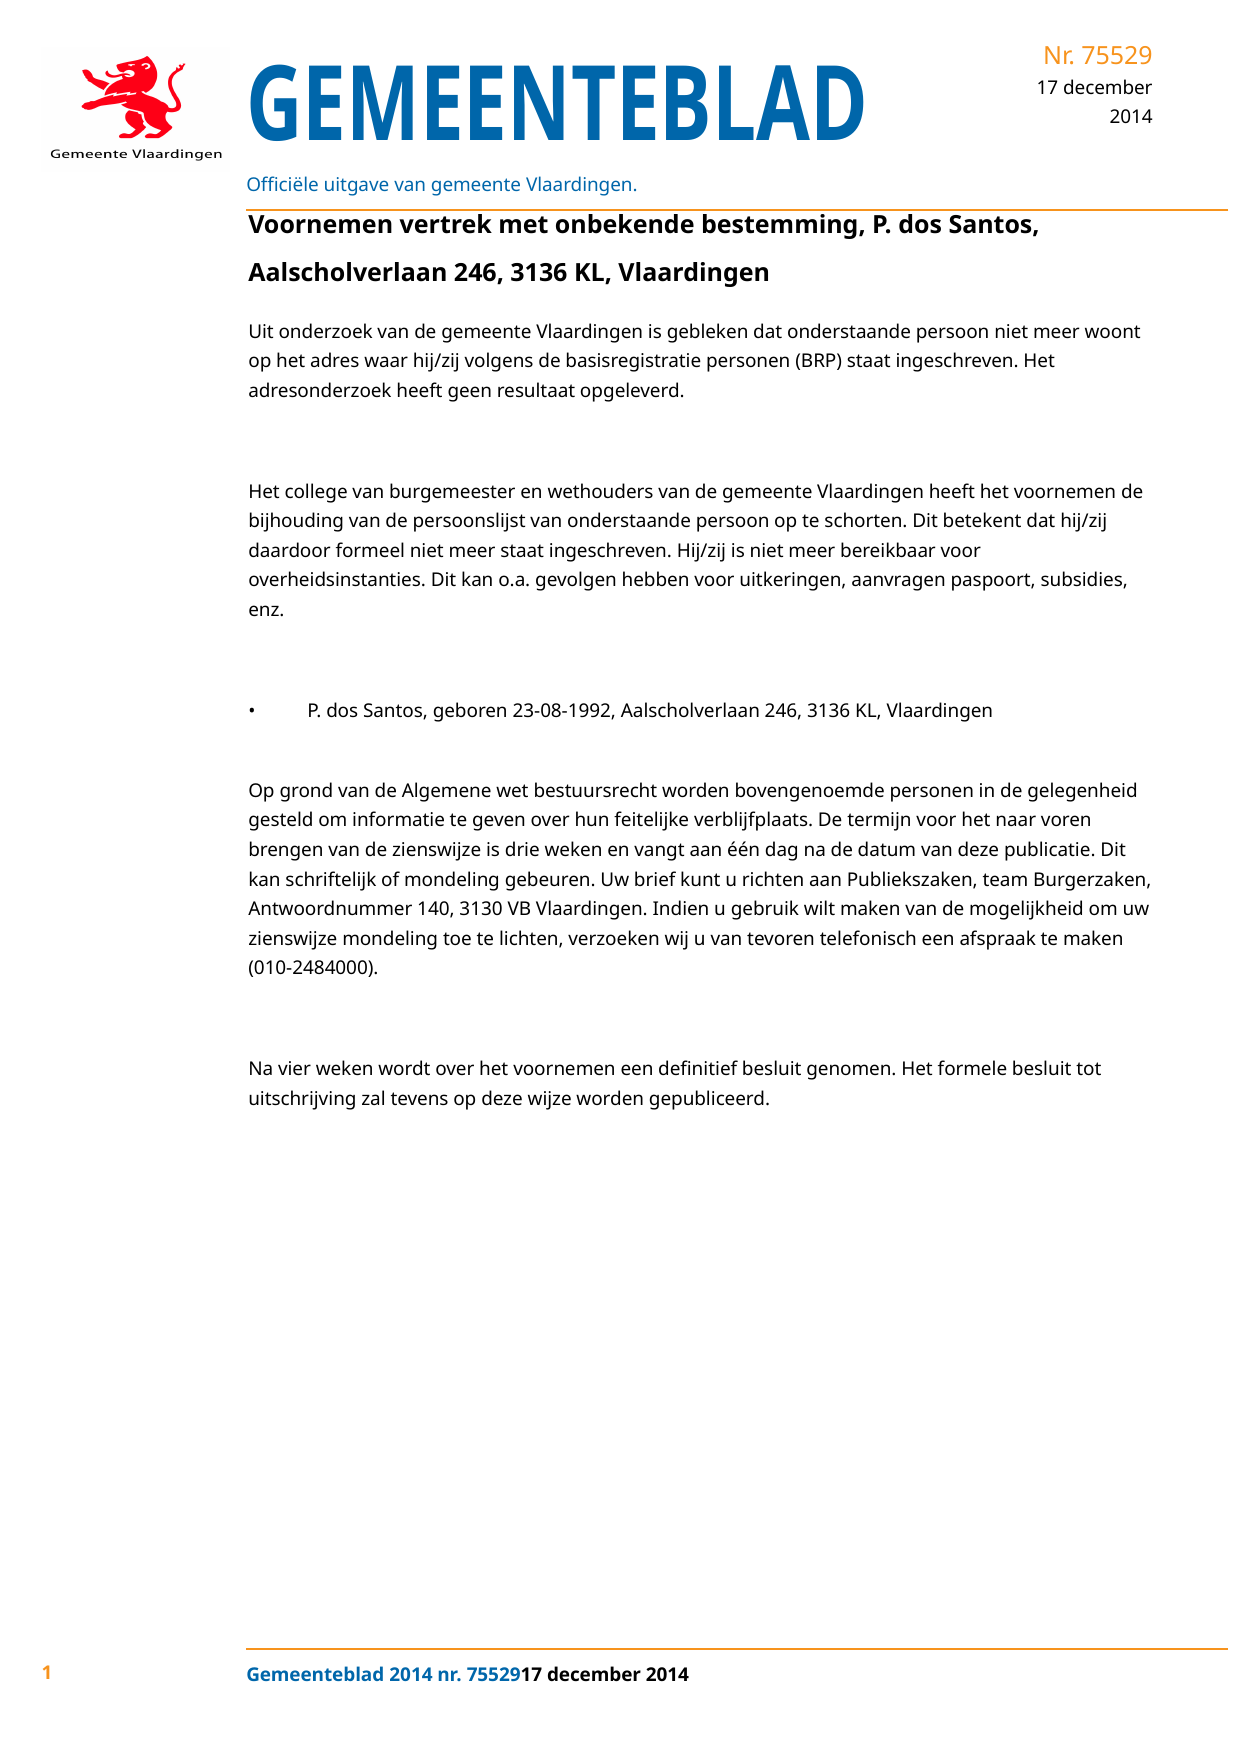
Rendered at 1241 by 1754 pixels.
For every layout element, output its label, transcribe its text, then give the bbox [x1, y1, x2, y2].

text Uit onderzoek van de gemeente Vlaardingen is gebleken dat onderstaande persoon niet meer woont op het adres waar hij/zij volgens de basisregistratie personen (BRP) staat ingeschreven. Het adresonderzoek heeft geen resultaat opgeleverd. [248, 318, 1152, 403]
text Op grond van de Algemene wet bestuursrecht worden bovengenoemde personen in de gelegenheid gesteld om informatie te geven over hun feitelijke verblijfplaats. De termijn voor het naar voren brengen van de zienswijze is drie weken en vangt aan één dag na de datum van deze publicatie. Dit kan schriftelijk of mondeling gebeuren. Uw brief kunt u richten aan Publiekszaken, team Burgerzaken, Antwoordnummer 140, 3130 VB Vlaardingen. Indien u gebruik wilt maken van de mogelijkheid om uw zienswijze mondeling toe te lichten, verzoeken wij u van tevoren telefonisch een afspraak te maken (010-2484000). [248, 777, 1152, 980]
text Voornemen vertrek met onbekende bestemming, P. dos Santos, Aalscholverlaan 246, 3136 KL, Vlaardingen [248, 211, 1152, 288]
list P. dos Santos, geboren 23-08-1992, Aalscholverlaan 246, 3136 KL, Vlaardingen [248, 697, 1152, 723]
text Na vier weken wordt over het voornemen een definitief besluit genomen. Het formele besluit tot uitschrijving zal tevens op deze wijze worden gepubliceerd. [248, 1055, 1152, 1111]
text Het college van burgemeester en wethouders van de gemeente Vlaardingen heeft het voornemen de bijhouding van de persoonslijst van onderstaande persoon op te schorten. Dit betekent dat hij/zij daardoor formeel niet meer staat ingeschreven. Hij/zij is niet meer bereikbaar voor overheidsinstanties. Dit kan o.a. gevolgen hebben voor uitkeringen, aanvragen paspoort, subsidies, enz. [248, 478, 1152, 622]
picture [41, 47, 231, 172]
